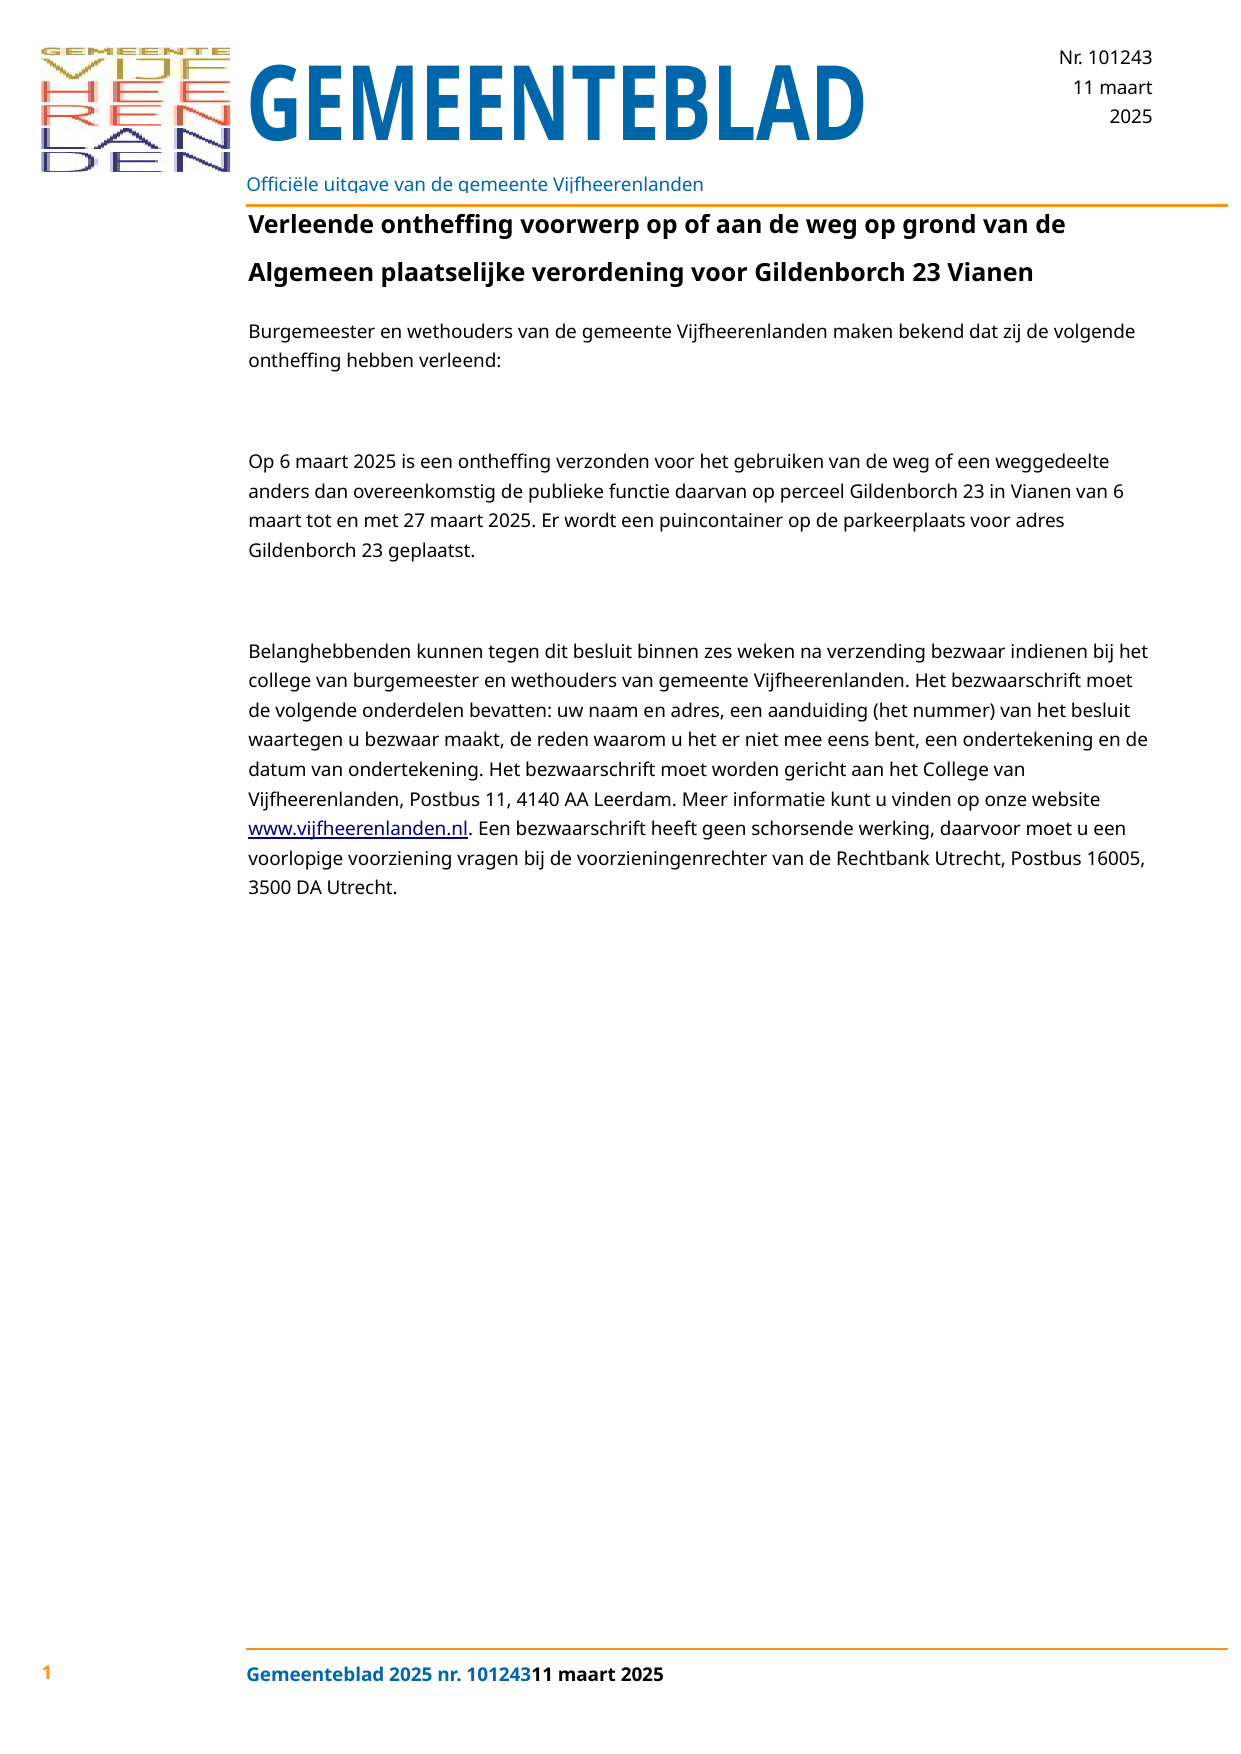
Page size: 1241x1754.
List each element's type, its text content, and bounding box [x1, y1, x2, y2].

picture [41, 47, 231, 172]
text Burgemeester en wethouders van de gemeente Vijfheerenlanden maken bekend dat zij de volgende ontheffing hebben verleend: [248, 318, 1152, 373]
text Belanghebbenden kunnen tegen dit besluit binnen zes weken na verzending bezwaar indienen bij het college van burgemeester en wethouders van gemeente Vijfheerenlanden. Het bezwaarschrift moet de volgende onderdelen bevatten: uw naam en adres, een aanduiding (het nummer) van het besluit waartegen u bezwaar maakt, de reden waarom u het er niet mee eens bent, een ondertekening en de datum van ondertekening. Het bezwaarschrift moet worden gericht aan het College van Vijfheerenlanden, Postbus 11, 4140 AA Leerdam. Meer informatie kunt u vinden op onze website www.vijfheerenlanden.nl. Een bezwaarschrift heeft geen schorsende werking, daarvoor moet u een voorlopige voorziening vragen bij de voorzieningenrechter van de Rechtbank Utrecht, Postbus 16005, 3500 DA Utrecht. [248, 638, 1152, 900]
text Op 6 maart 2025 is een ontheffing verzonden voor het gebruiken van de weg of een weggedeelte anders dan overeenkomstig de publieke functie daarvan op perceel Gildenborch 23 in Vianen van 6 maart tot en met 27 maart 2025. Er wordt een puincontainer op de parkeerplaats voor adres Gildenborch 23 geplaatst. [248, 448, 1152, 563]
text Verleende ontheffing voorwerp op of aan de weg op grond van de Algemeen plaatselijke verordening voor Gildenborch 23 Vianen [248, 207, 1152, 288]
